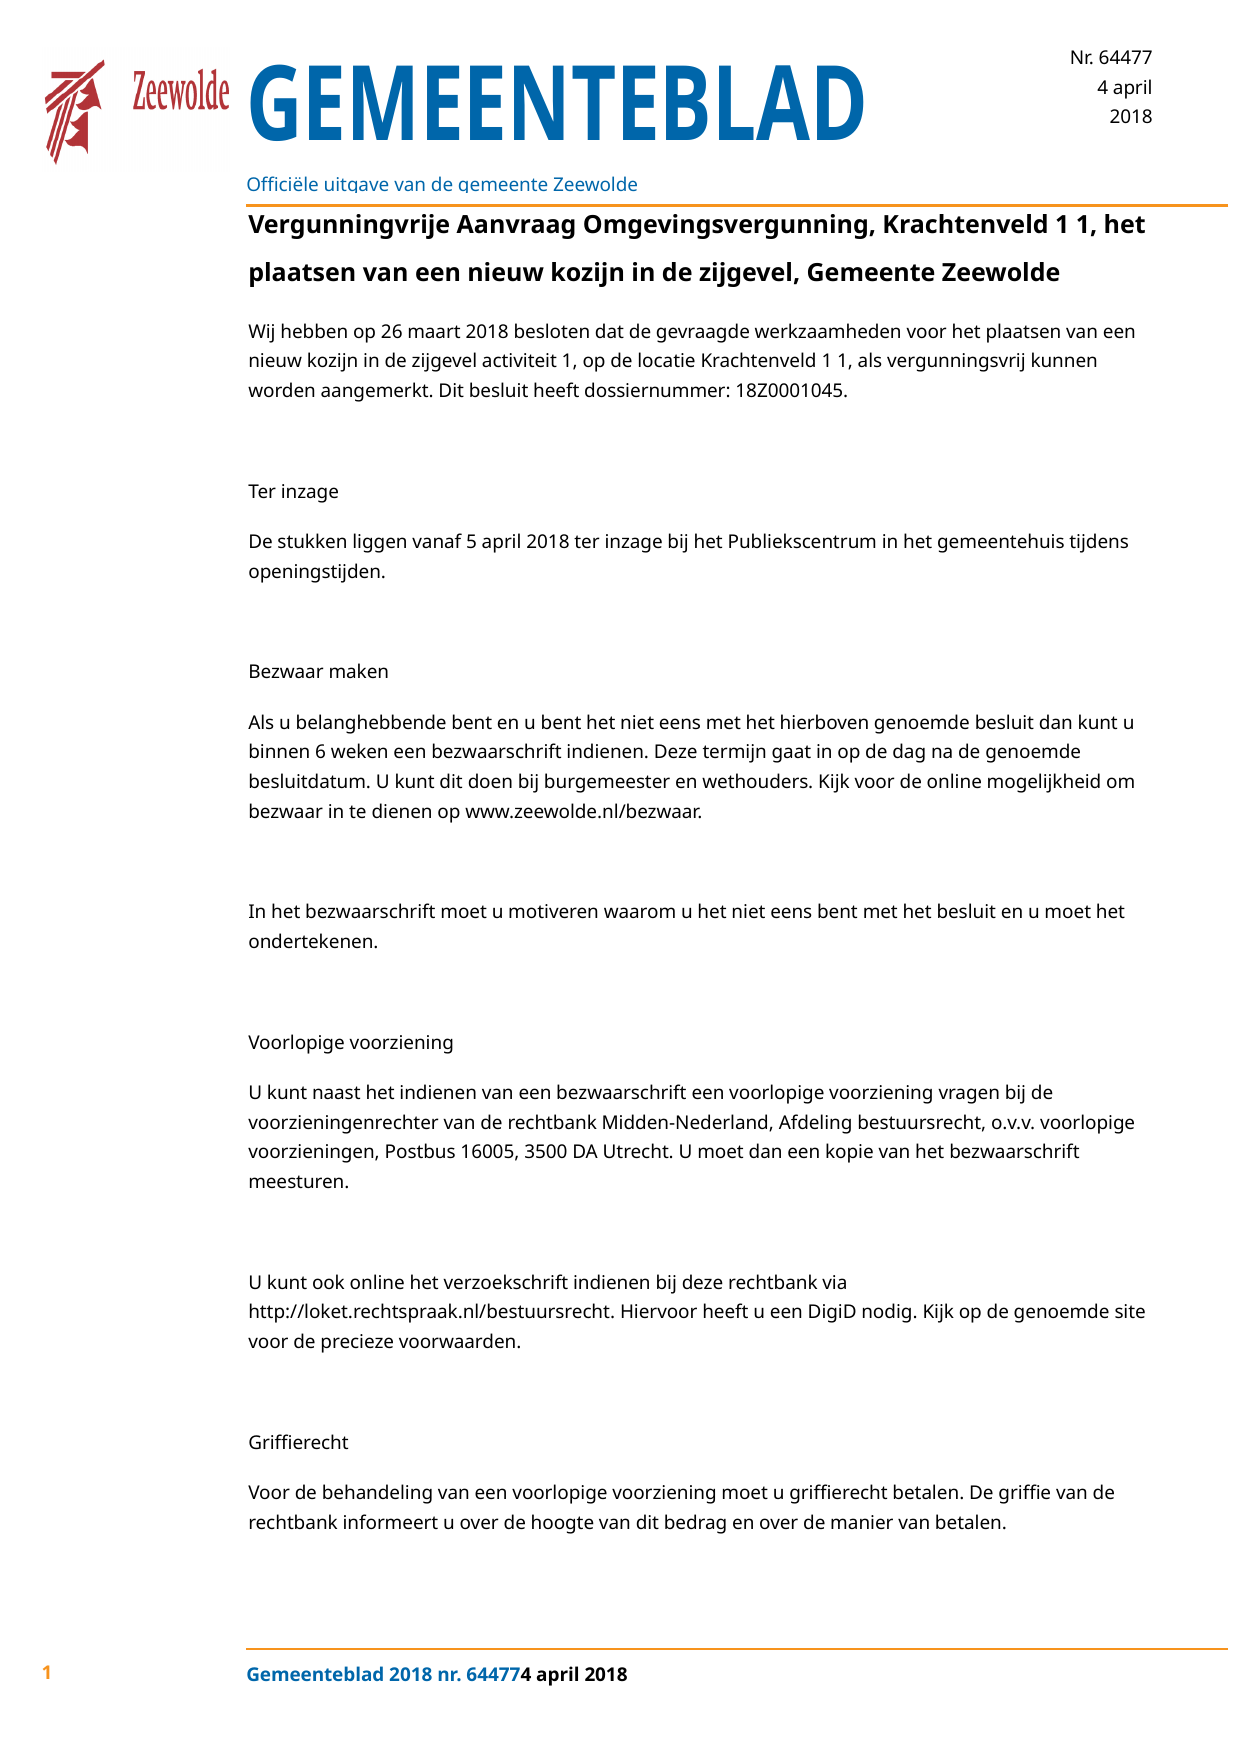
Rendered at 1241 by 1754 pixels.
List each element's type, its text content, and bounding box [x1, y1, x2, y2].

text Griffierecht [248, 1429, 1152, 1455]
picture [41, 47, 231, 172]
text In het bezwaarschrift moet u motiveren waarom u het niet eens bent met het besluit en u moet het ondertekenen. [248, 899, 1152, 954]
text Voor de behandeling van een voorlopige voorziening moet u griffierecht betalen. De griffie van de rechtbank informeert u over de hoogte van dit bedrag en over de manier van betalen. [248, 1479, 1152, 1535]
text U kunt ook online het verzoekschrift indienen bij deze rechtbank via http://loket.rechtspraak.nl/bestuursrecht. Hiervoor heeft u een DigiD nodig. Kijk op de genoemde site voor de precieze voorwaarden. [248, 1269, 1152, 1354]
text Ter inzage [248, 478, 1152, 504]
text U kunt naast het indienen van een bezwaarschrift een voorlopige voorziening vragen bij de voorzieningenrechter van de rechtbank Midden-Nederland, Afdeling bestuursrecht, o.v.v. voorlopige voorzieningen, Postbus 16005, 3500 DA Utrecht. U moet dan een kopie van het bezwaarschrift meesturen. [248, 1079, 1152, 1194]
text De stukken liggen vanaf 5 april 2018 ter inzage bij het Publiekscentrum in het gemeentehuis tijdens openingstijden. [248, 528, 1152, 584]
text Bezwaar maken [248, 659, 1152, 684]
text Als u belanghebbende bent en u bent het niet eens met het hierboven genoemde besluit dan kunt u binnen 6 weken een bezwaarschrift indienen. Deze termijn gaat in op de dag na de genoemde besluitdatum. U kunt dit doen bij burgemeester en wethouders. Kijk voor de online mogelijkheid om bezwaar in te dienen op www.zeewolde.nl/bezwaar. [248, 709, 1152, 824]
text Vergunningvrije Aanvraag Omgevingsvergunning, Krachtenveld 1 1, het plaatsen van een nieuw kozijn in de zijgevel, Gemeente Zeewolde [248, 207, 1152, 288]
text Voorlopige voorziening [248, 1029, 1152, 1055]
text Wij hebben op 26 maart 2018 besloten dat de gevraagde werkzaamheden voor het plaatsen van een nieuw kozijn in de zijgevel activiteit 1, op de locatie Krachtenveld 1 1, als vergunningsvrij kunnen worden aangemerkt. Dit besluit heeft dossiernummer: 18Z0001045. [248, 318, 1152, 403]
